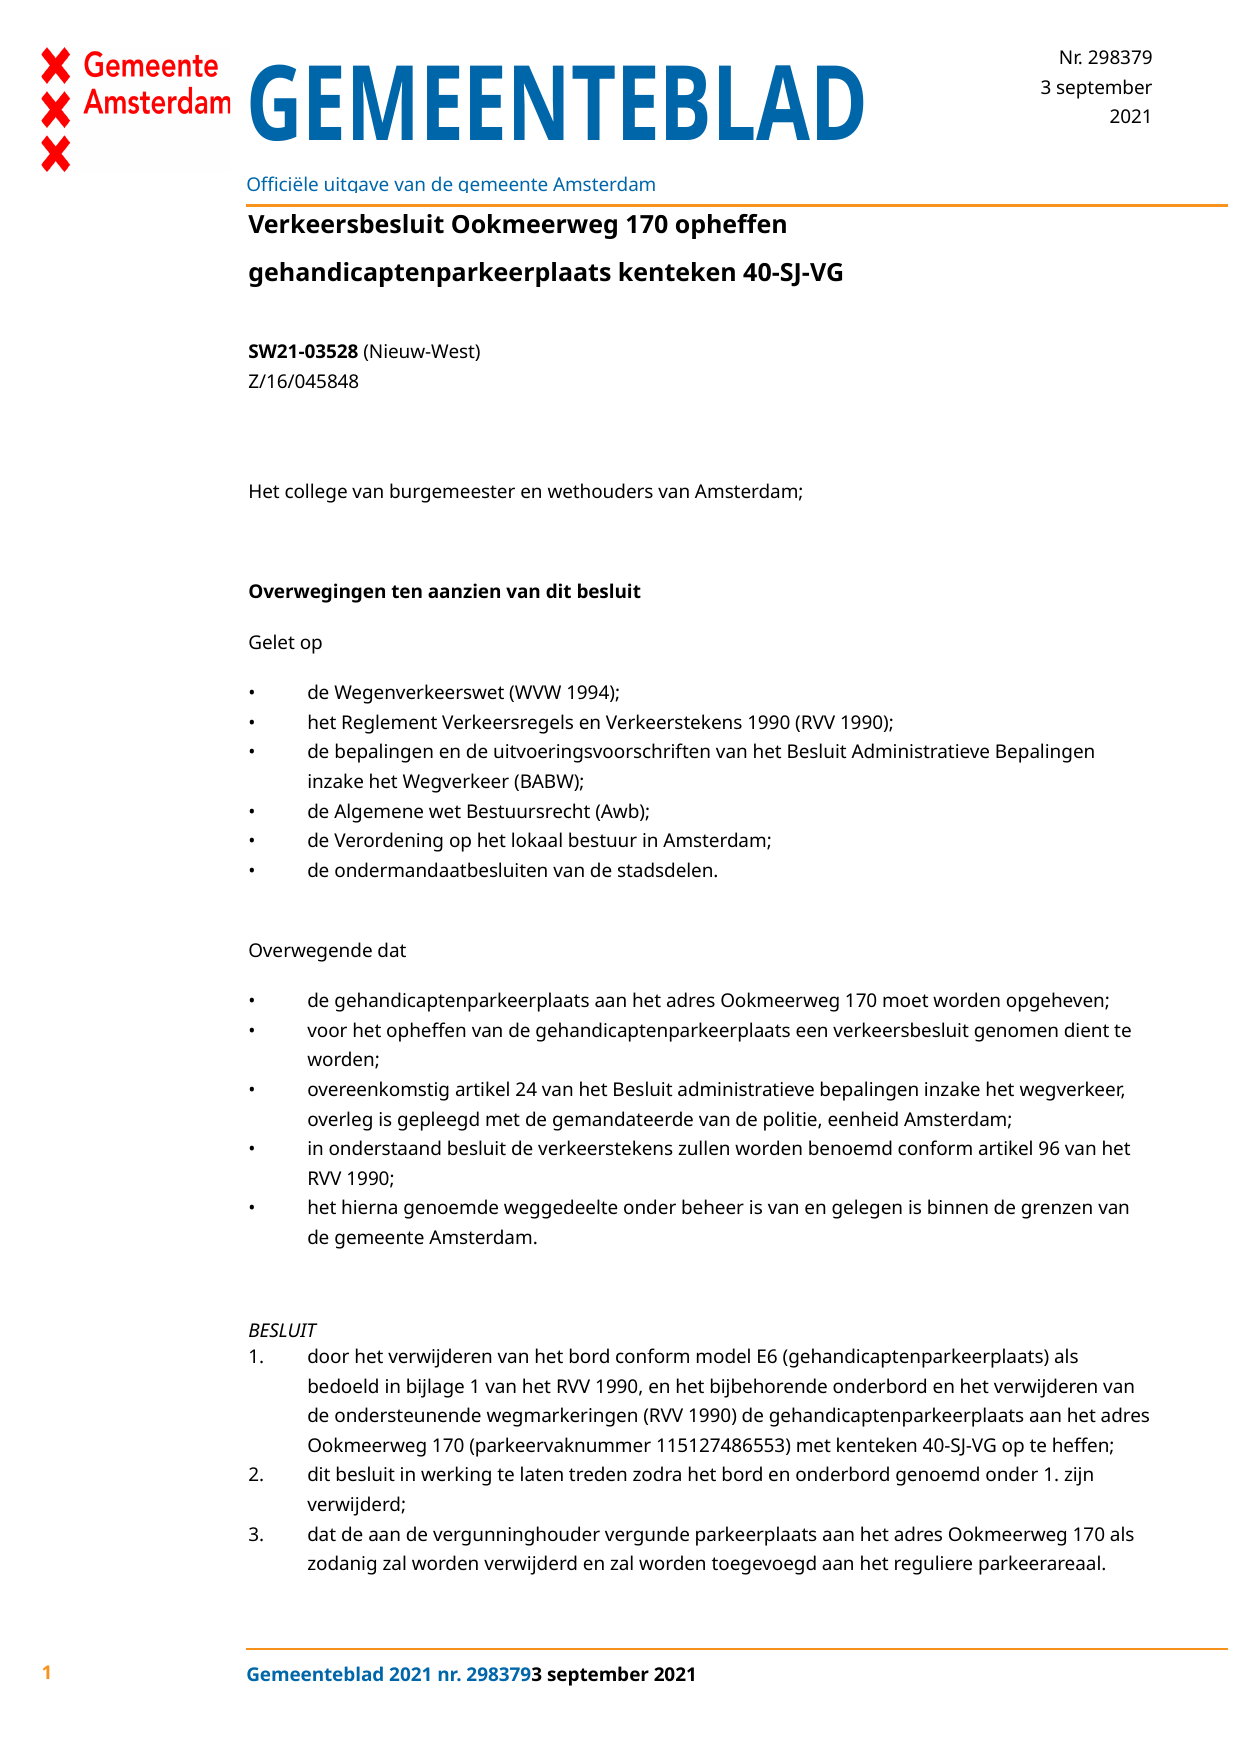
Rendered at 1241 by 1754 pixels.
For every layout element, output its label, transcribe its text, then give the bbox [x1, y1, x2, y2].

list overeenkomstig artikel 24 van het Besluit administratieve bepalingen inzake het wegverkeer, overleg is gepleegd met de gemandateerde van de politie, eenheid Amsterdam; [248, 1076, 1152, 1131]
list het hierna genoemde weggedeelte onder beheer is van en gelegen is binnen de grenzen van de gemeente Amsterdam. [248, 1194, 1152, 1250]
list de ondermandaatbesluiten van de stadsdelen. [248, 857, 1152, 883]
list het Reglement Verkeersregels en Verkeerstekens 1990 (RVV 1990); [248, 709, 1152, 735]
text Overwegende dat [248, 937, 1152, 963]
list voor het opheffen van de gehandicaptenparkeerplaats een verkeersbesluit genomen dient te worden; [248, 1017, 1152, 1072]
text Gelet op [248, 629, 1152, 655]
text SW21-03528 (Nieuw-West) [248, 339, 1152, 364]
text Het college van burgemeester en wethouders van Amsterdam; [248, 478, 1152, 503]
list de Verordening op het lokaal bestuur in Amsterdam; [248, 827, 1152, 853]
list door het verwijderen van het bord conform model E6 (gehandicaptenparkeerplaats) als bedoeld in bijlage 1 van het RVV 1990, en het bijbehorende onderbord en het verwijderen van de ondersteunende wegmarkeringen (RVV 1990) de gehandicaptenparkeerplaats aan het adres Ookmeerweg 170 (parkeervaknummer 115127486553) met kenteken 40-SJ-VG op te heffen; [248, 1343, 1152, 1458]
list de bepalingen en de uitvoeringsvoorschriften van het Besluit Administratieve Bepalingen inzake het Wegverkeer (BABW); [248, 739, 1152, 794]
list dit besluit in werking te laten treden zodra het bord en onderbord genoemd onder 1. zijn verwijderd; [248, 1462, 1152, 1517]
list de Wegenverkeerswet (WVW 1994); [248, 679, 1152, 705]
list in onderstaand besluit de verkeerstekens zullen worden benoemd conform artikel 96 van het RVV 1990; [248, 1135, 1152, 1191]
list de gehandicaptenparkeerplaats aan het adres Ookmeerweg 170 moet worden opgeheven; [248, 987, 1152, 1013]
list de Algemene wet Bestuursrecht (Awb); [248, 798, 1152, 823]
text Z/16/045848 [248, 368, 1152, 394]
text Verkeersbesluit Ookmeerweg 170 opheffen gehandicaptenparkeerplaats kenteken 40-SJ-VG [248, 207, 1152, 288]
text BESLUIT [248, 1318, 1152, 1343]
list dat de aan de vergunninghouder vergunde parkeerplaats aan het adres Ookmeerweg 170 als zodanig zal worden verwijderd en zal worden toegevoegd aan het reguliere parkeerareaal. [248, 1521, 1152, 1576]
picture [41, 47, 231, 172]
text Overwegingen ten aanzien van dit besluit [248, 579, 1152, 604]
